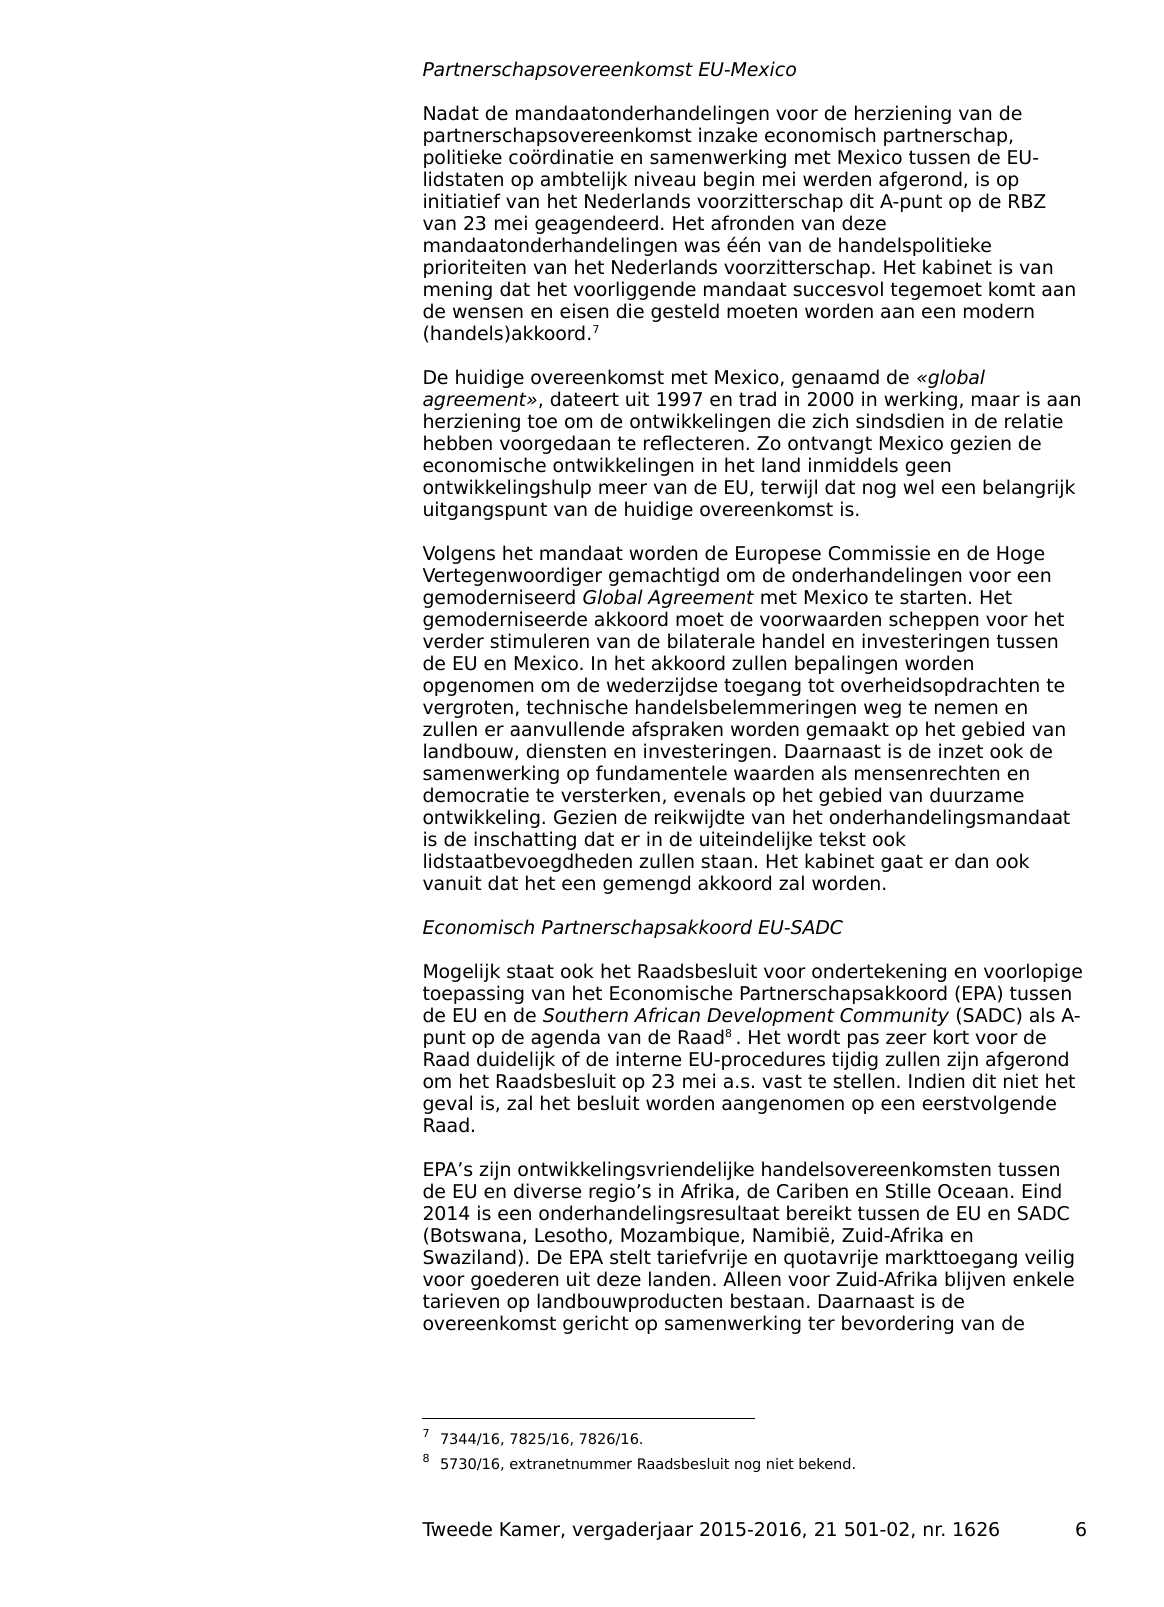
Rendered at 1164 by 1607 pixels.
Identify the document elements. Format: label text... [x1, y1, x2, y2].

text De huidige overeenkomst met Mexico, genaamd de «global agreement», dateert uit 1997 en trad in 2000 in werking, maar is aan herziening toe om de ontwikkelingen die zich sindsdien in de relatie hebben voorgedaan te reflecteren. Zo ontvangt Mexico gezien de economische ontwikkelingen in het land inmiddels geen ontwikkelingshulp meer van de EU, terwijl dat nog wel een belangrijk uitgangspunt van de huidige overeenkomst is. [422, 367, 1087, 521]
text 5730/16, extranetnummer Raadsbesluit nog niet bekend. [422, 1452, 1087, 1474]
subtitle Economisch Partnerschapsakkoord EU-SADC [422, 917, 1087, 939]
text EPA’s zijn ontwikkelingsvriendelijke handelsovereenkomsten tussen de EU en diverse regio’s in Afrika, de Cariben en Stille Oceaan. Eind 2014 is een onderhandelingsresultaat bereikt tussen de EU en SADC (Botswana, Lesotho, Mozambique, Namibië, Zuid-Afrika en Swaziland). De EPA stelt tariefvrije en quotavrije markttoegang veilig voor goederen uit deze landen. Alleen voor Zuid-Afrika blijven enkele tarieven op landbouwproducten bestaan. Daarnaast is de overeenkomst gericht op samenwerking ter bevordering van de [422, 1159, 1087, 1335]
text Mogelijk staat ook het Raadsbesluit voor ondertekening en voorlopige toepassing van het Economische Partnerschapsakkoord (EPA) tussen de EU en de Southern African Development Community (SADC) als A-punt op de agenda van de Raad. Het wordt pas zeer kort voor de Raad duidelijk of de interne EU-procedures tijdig zullen zijn afgerond om het Raadsbesluit op 23 mei a.s. vast te stellen. Indien dit niet het geval is, zal het besluit worden aangenomen op een eerstvolgende Raad. [422, 961, 1087, 1137]
text 7344/16, 7825/16, 7826/16. [422, 1427, 1087, 1449]
text Nadat de mandaatonderhandelingen voor de herziening van de partnerschapsovereenkomst inzake economisch partnerschap, politieke coördinatie en samenwerking met Mexico tussen de EU-lidstaten op ambtelijk niveau begin mei werden afgerond, is op initiatief van het Nederlands voorzitterschap dit A-punt op de RBZ van 23 mei geagendeerd. Het afronden van deze mandaatonderhandelingen was één van de handelspolitieke prioriteiten van het Nederlands voorzitterschap. Het kabinet is van mening dat het voorliggende mandaat succesvol tegemoet komt aan de wensen en eisen die gesteld moeten worden aan een modern (handels)akkoord. [422, 103, 1087, 345]
text Volgens het mandaat worden de Europese Commissie en de Hoge Vertegenwoordiger gemachtigd om de onderhandelingen voor een gemoderniseerd Global Agreement met Mexico te starten. Het gemoderniseerde akkoord moet de voorwaarden scheppen voor het verder stimuleren van de bilaterale handel en investeringen tussen de EU en Mexico. In het akkoord zullen bepalingen worden opgenomen om de wederzijdse toegang tot overheidsopdrachten te vergroten, technische handelsbelemmeringen weg te nemen en zullen er aanvullende afspraken worden gemaakt op het gebied van landbouw, diensten en investeringen. Daarnaast is de inzet ook de samenwerking op fundamentele waarden als mensenrechten en democratie te versterken, evenals op het gebied van duurzame ontwikkeling. Gezien de reikwijdte van het onderhandelingsmandaat is de inschatting dat er in de uiteindelijke tekst ook lidstaatbevoegdheden zullen staan. Het kabinet gaat er dan ook vanuit dat het een gemengd akkoord zal worden. [422, 543, 1087, 895]
subtitle Partnerschapsovereenkomst EU-Mexico [422, 59, 1087, 81]
